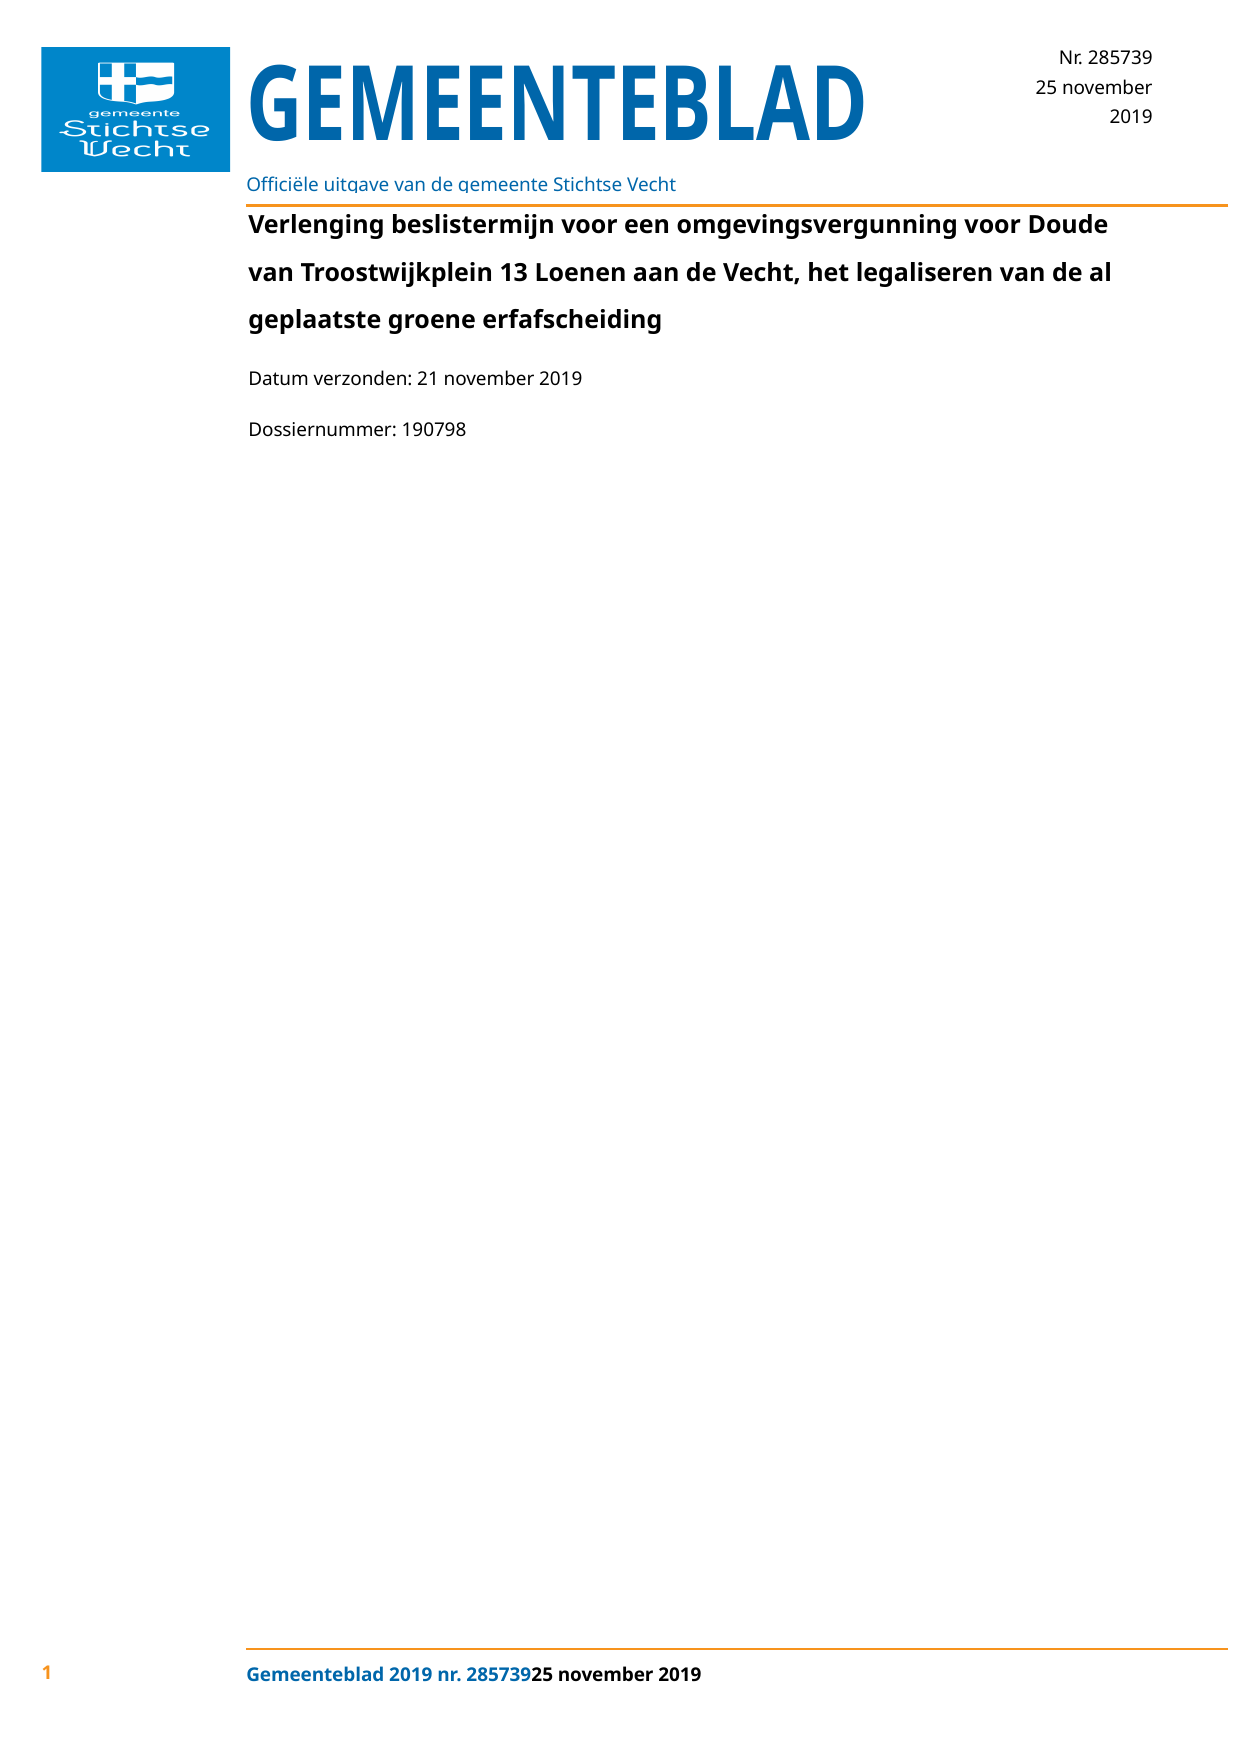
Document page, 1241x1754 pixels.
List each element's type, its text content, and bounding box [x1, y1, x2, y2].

picture [137, 63, 174, 103]
text Datum verzonden: 21 november 2019 [248, 366, 1152, 391]
text Verlenging beslistermijn voor een omgevingsvergunning voor Doude van Troostwijkplein 13 Loenen aan de Vecht, het legaliseren van de al geplaatste groene erfafscheiding [248, 207, 1152, 336]
text Dossiernummer: 190798 [248, 416, 1152, 442]
picture [99, 63, 135, 101]
